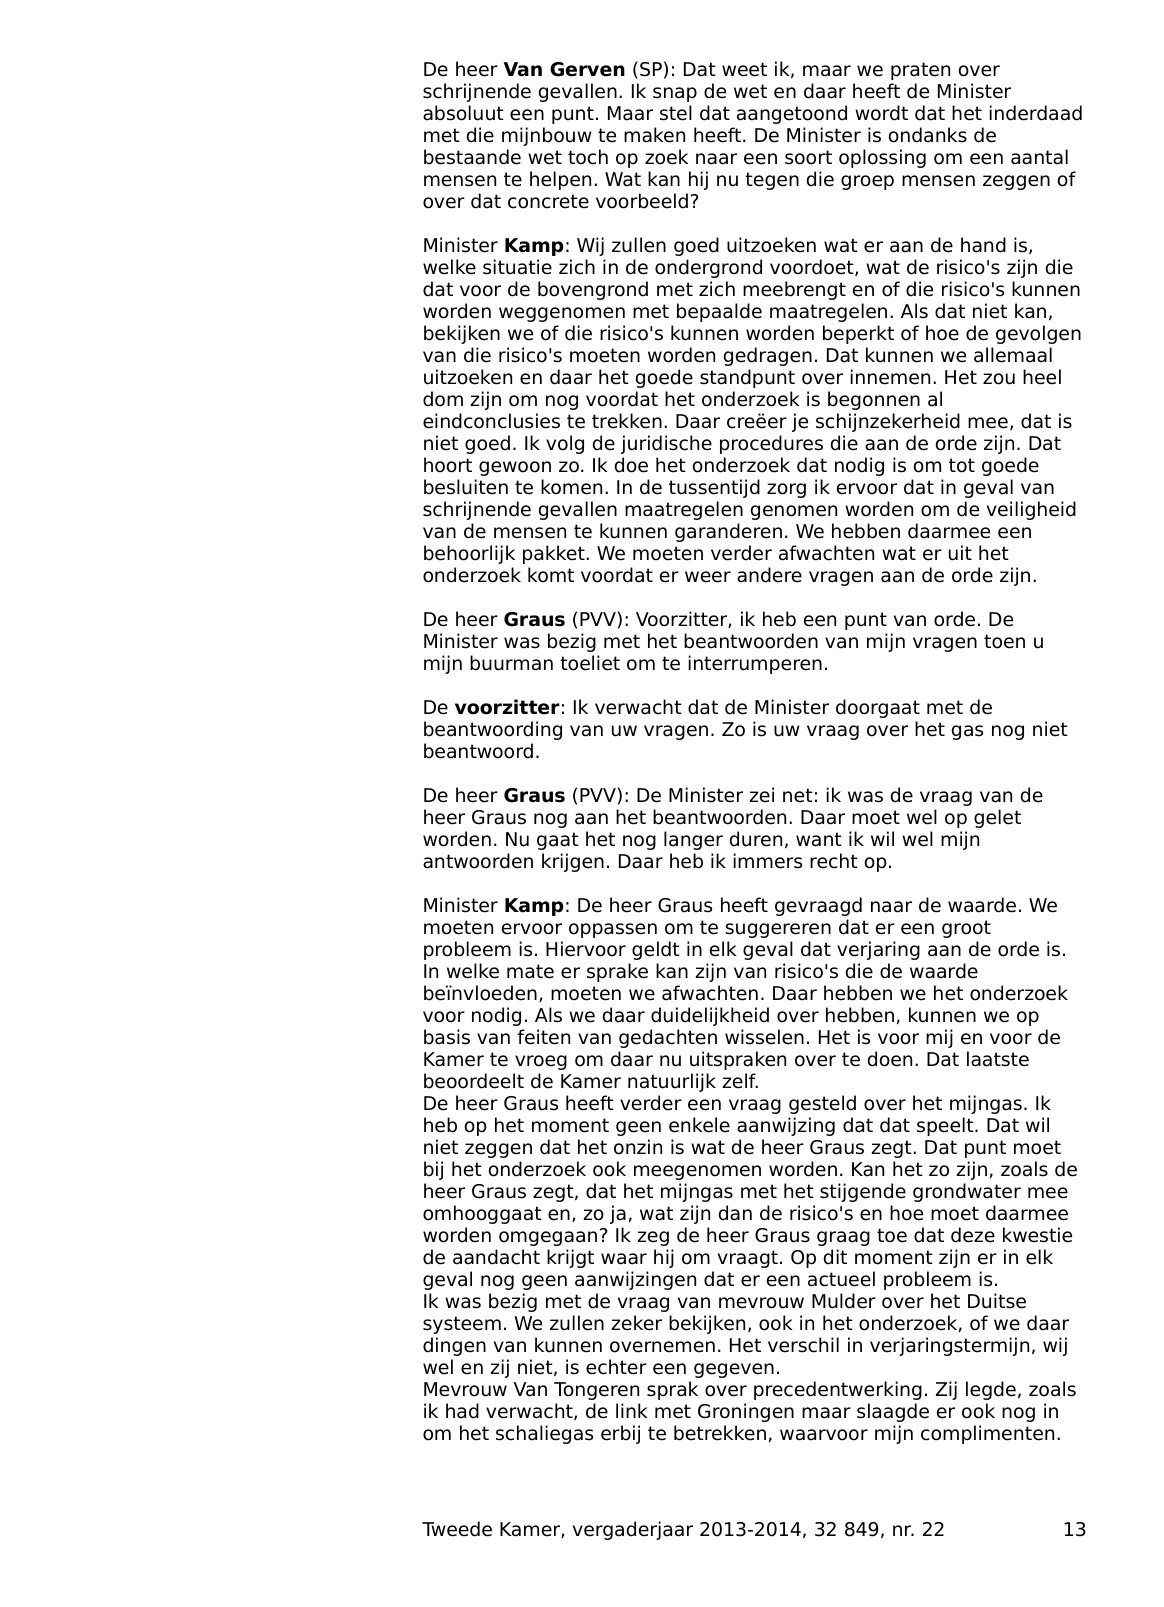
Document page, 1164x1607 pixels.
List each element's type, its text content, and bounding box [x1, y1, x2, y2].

text De voorzitter: Ik verwacht dat de Minister doorgaat met de beantwoording van uw vragen. Zo is uw vraag over het gas nog niet beantwoord. [422, 697, 1087, 763]
text De heer Graus heeft verder een vraag gesteld over het mijngas. Ik heb op het moment geen enkele aanwijzing dat dat speelt. Dat wil niet zeggen dat het onzin is wat de heer Graus zegt. Dat punt moet bij het onderzoek ook meegenomen worden. Kan het zo zijn, zoals de heer Graus zegt, dat het mijngas met het stijgende grondwater mee omhooggaat en, zo ja, wat zijn dan de risico's en hoe moet daarmee worden omgegaan? Ik zeg de heer Graus graag toe dat deze kwestie de aandacht krijgt waar hij om vraagt. Op dit moment zijn er in elk geval nog geen aanwijzingen dat er een actueel probleem is. [422, 1093, 1087, 1291]
text Mevrouw Van Tongeren sprak over precedentwerking. Zij legde, zoals ik had verwacht, de link met Groningen maar slaagde er ook nog in om het schaliegas erbij te betrekken, waarvoor mijn complimenten. [422, 1379, 1087, 1445]
text Ik was bezig met de vraag van mevrouw Mulder over het Duitse systeem. We zullen zeker bekijken, ook in het onderzoek, of we daar dingen van kunnen overnemen. Het verschil in verjaringstermijn, wij wel en zij niet, is echter een gegeven. [422, 1291, 1087, 1379]
text Minister Kamp: De heer Graus heeft gevraagd naar de waarde. We moeten ervoor oppassen om te suggereren dat er een groot probleem is. Hiervoor geldt in elk geval dat verjaring aan de orde is. In welke mate er sprake kan zijn van risico's die de waarde beïnvloeden, moeten we afwachten. Daar hebben we het onderzoek voor nodig. Als we daar duidelijkheid over hebben, kunnen we op basis van feiten van gedachten wisselen. Het is voor mij en voor de Kamer te vroeg om daar nu uitspraken over te doen. Dat laatste beoordeelt de Kamer natuurlijk zelf. [422, 895, 1087, 1093]
text Minister Kamp: Wij zullen goed uitzoeken wat er aan de hand is, welke situatie zich in de ondergrond voordoet, wat de risico's zijn die dat voor de bovengrond met zich meebrengt en of die risico's kunnen worden weggenomen met bepaalde maatregelen. Als dat niet kan, bekijken we of die risico's kunnen worden beperkt of hoe de gevolgen van die risico's moeten worden gedragen. Dat kunnen we allemaal uitzoeken en daar het goede standpunt over innemen. Het zou heel dom zijn om nog voordat het onderzoek is begonnen al eindconclusies te trekken. Daar creëer je schijnzekerheid mee, dat is niet goed. Ik volg de juridische procedures die aan de orde zijn. Dat hoort gewoon zo. Ik doe het onderzoek dat nodig is om tot goede besluiten te komen. In de tussentijd zorg ik ervoor dat in geval van schrijnende gevallen maatregelen genomen worden om de veiligheid van de mensen te kunnen garanderen. We hebben daarmee een behoorlijk pakket. We moeten verder afwachten wat er uit het onderzoek komt voordat er weer andere vragen aan de orde zijn. [422, 235, 1087, 587]
text De heer Graus (PVV): De Minister zei net: ik was de vraag van de heer Graus nog aan het beantwoorden. Daar moet wel op gelet worden. Nu gaat het nog langer duren, want ik wil wel mijn antwoorden krijgen. Daar heb ik immers recht op. [422, 785, 1087, 873]
text De heer Van Gerven (SP): Dat weet ik, maar we praten over schrijnende gevallen. Ik snap de wet en daar heeft de Minister absoluut een punt. Maar stel dat aangetoond wordt dat het inderdaad met die mijnbouw te maken heeft. De Minister is ondanks de bestaande wet toch op zoek naar een soort oplossing om een aantal mensen te helpen. Wat kan hij nu tegen die groep mensen zeggen of over dat concrete voorbeeld? [422, 59, 1087, 213]
text De heer Graus (PVV): Voorzitter, ik heb een punt van orde. De Minister was bezig met het beantwoorden van mijn vragen toen u mijn buurman toeliet om te interrumperen. [422, 609, 1087, 675]
